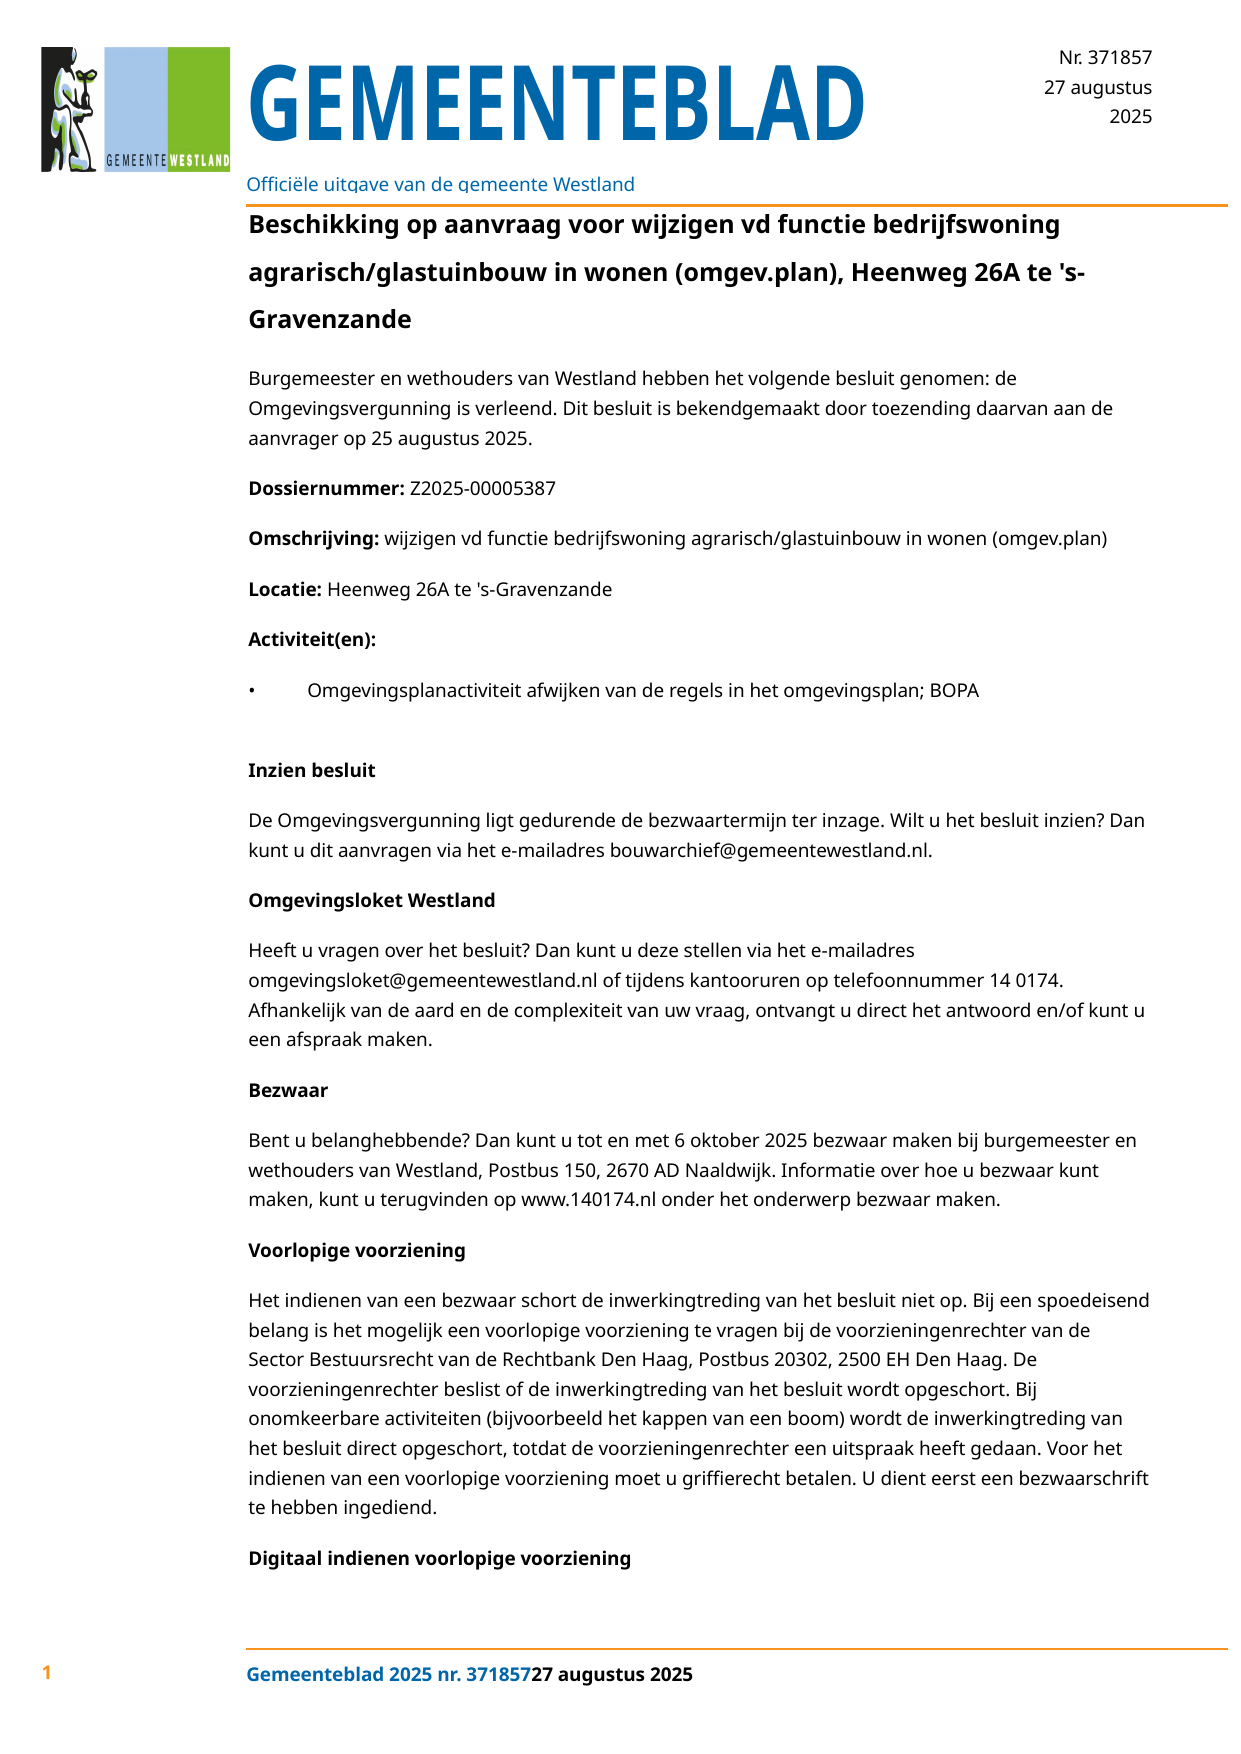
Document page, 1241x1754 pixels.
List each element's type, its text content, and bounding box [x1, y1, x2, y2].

text Heeft u vragen over het besluit? Dan kunt u deze stellen via het e-mailadres omgevingsloket@gemeentewestland.nl of tijdens kantooruren op telefoonnummer 14 0174. Afhankelijk van de aard en de complexiteit van uw vraag, ontvangt u direct het antwoord en/of kunt u een afspraak maken. [248, 938, 1152, 1052]
text Omgevingsloket Westland [248, 887, 1152, 913]
text Burgemeester en wethouders van Westland hebben het volgende besluit genomen: de Omgevingsvergunning is verleend. Dit besluit is bekendgemaakt door toezending daarvan aan de aanvrager op 25 augustus 2025. [248, 366, 1152, 450]
list Omgevingsplanactiviteit afwijken van de regels in het omgevingsplan; BOPA [248, 677, 1152, 702]
text Het indienen van een bezwaar schort de inwerkingtreding van het besluit niet op. Bij een spoedeisend belang is het mogelijk een voorlopige voorziening te vragen bij de voorzieningenrechter van de Sector Bestuursrecht van de Rechtbank Den Haag, Postbus 20302, 2500 EH Den Haag. De voorzieningenrechter beslist of de inwerkingtreding van het besluit wordt opgeschort. Bij onomkeerbare activiteiten (bijvoorbeeld het kappen van een boom) wordt de inwerkingtreding van het besluit direct opgeschort, totdat de voorzieningenrechter een uitspraak heeft gedaan. Voor het indienen van een voorlopige voorziening moet u griffierecht betalen. U dient eerst een bezwaarschrift te hebben ingediend. [248, 1287, 1152, 1520]
text Omschrijving: wijzigen vd functie bedrijfswoning agrarisch/glastuinbouw in wonen (omgev.plan) [248, 526, 1152, 551]
text Digitaal indienen voorlopige voorziening [248, 1545, 1152, 1570]
text Locatie: Heenweg 26A te 's-Gravenzande [248, 576, 1152, 602]
text Voorlopige voorziening [248, 1237, 1152, 1262]
text De Omgevingsvergunning ligt gedurende de bezwaartermijn ter inzage. Wilt u het besluit inzien? Dan kunt u dit aanvragen via het e-mailadres bouwarchief@gemeentewestland.nl. [248, 807, 1152, 862]
text Activiteit(en): [248, 626, 1152, 652]
text Bent u belanghebbende? Dan kunt u tot en met 6 oktober 2025 bezwaar maken bij burgemeester en wethouders van Westland, Postbus 150, 2670 AD Naaldwijk. Informatie over hoe u bezwaar kunt maken, kunt u terugvinden op www.140174.nl onder het onderwerp bezwaar maken. [248, 1127, 1152, 1212]
picture [41, 47, 231, 172]
text Dossiernummer: Z2025-00005387 [248, 475, 1152, 501]
text Inzien besluit [248, 757, 1152, 782]
text Beschikking op aanvraag voor wijzigen vd functie bedrijfswoning agrarisch/glastuinbouw in wonen (omgev.plan), Heenweg 26A te 's-Gravenzande [248, 207, 1152, 336]
text Bezwaar [248, 1077, 1152, 1102]
